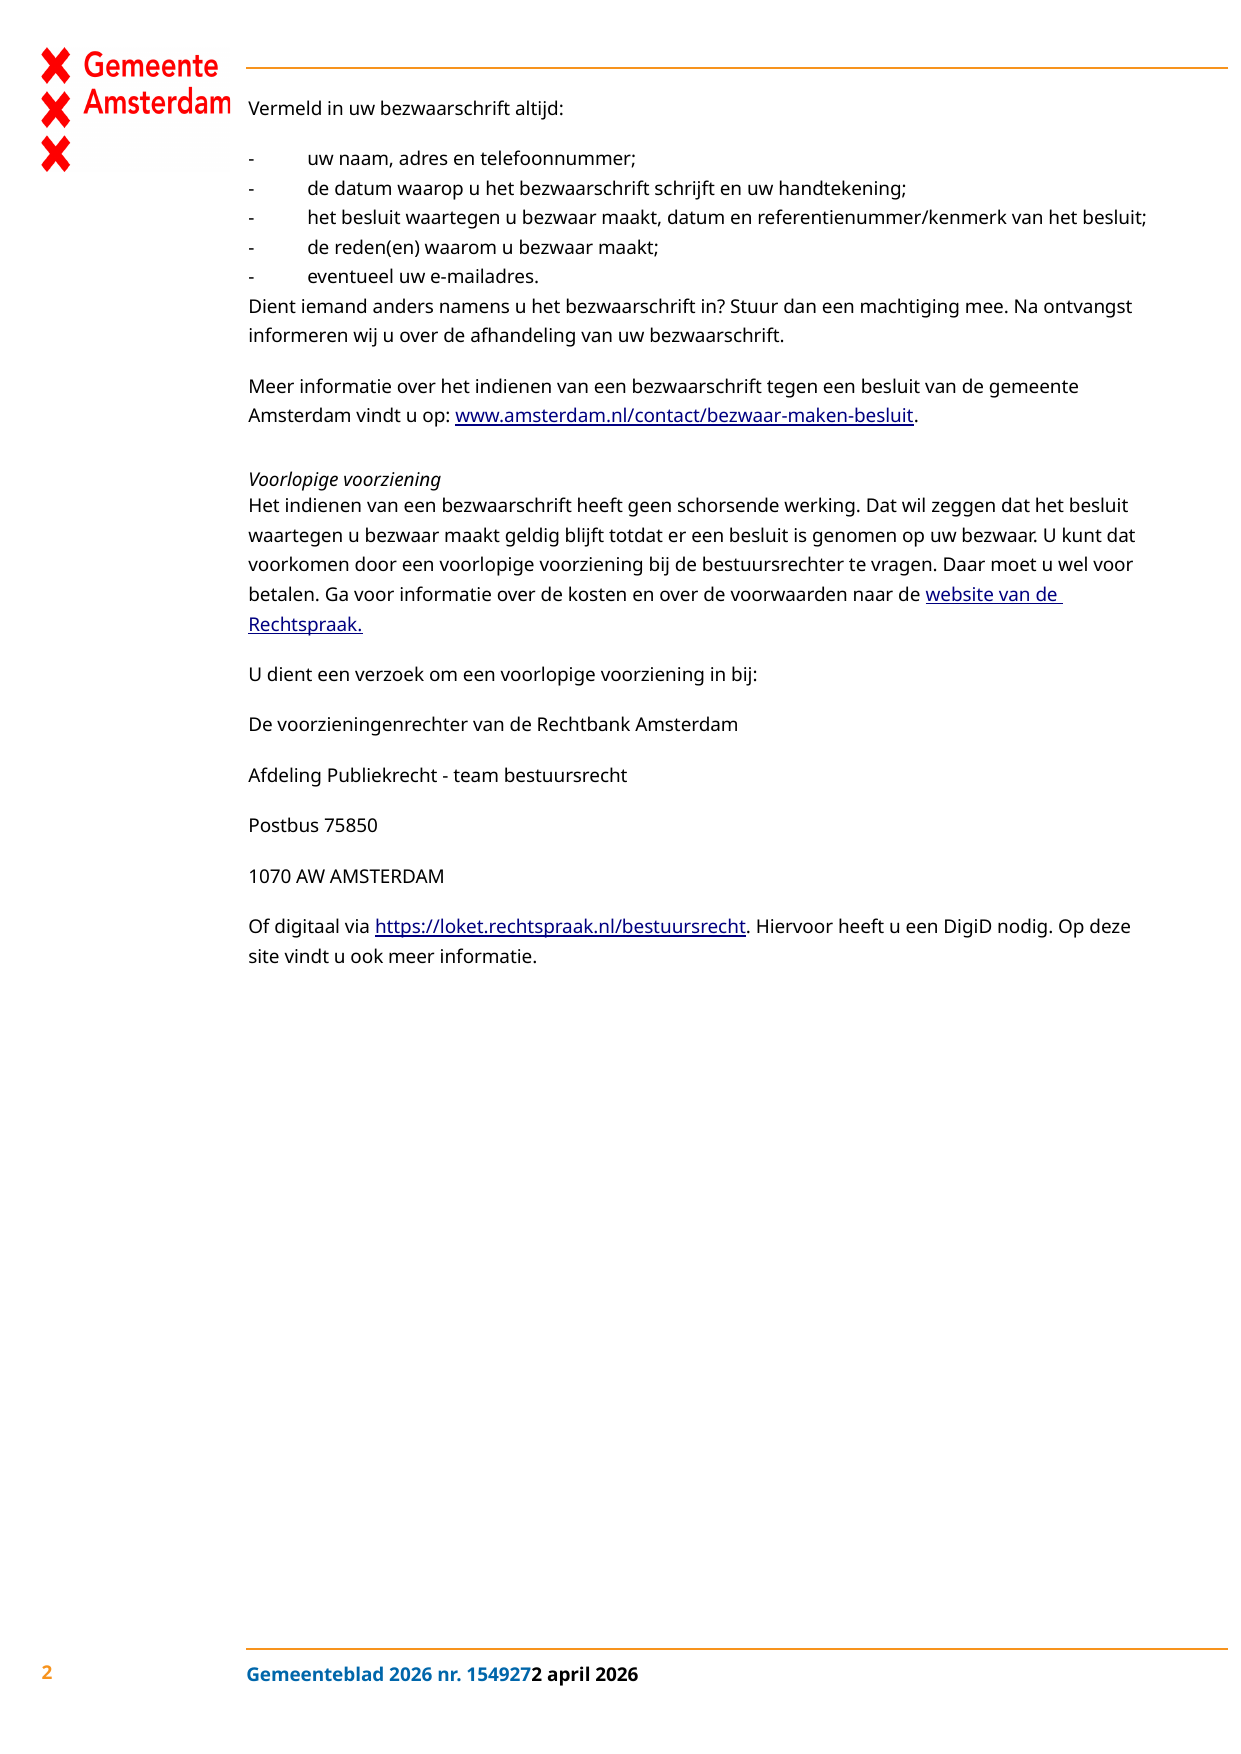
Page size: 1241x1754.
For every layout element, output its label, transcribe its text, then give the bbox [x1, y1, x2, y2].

text Afdeling Publiekrecht - team bestuursrecht [248, 762, 1152, 788]
text Meer informatie over het indienen van een bezwaarschrift tegen een besluit van de gemeente Amsterdam vindt u op: www.amsterdam.nl/contact/bezwaar-maken-besluit. [248, 373, 1152, 428]
text Vermeld in uw bezwaarschrift altijd: [248, 95, 1152, 121]
text Of digitaal via https://loket.rechtspraak.nl/bestuursrecht. Hiervoor heeft u een DigiD nodig. Op deze site vindt u ook meer informatie. [248, 913, 1152, 968]
text Het indienen van een bezwaarschrift heeft geen schorsende werking. Dat wil zeggen dat het besluit waartegen u bezwaar maakt geldig blijft totdat er een besluit is genomen op uw bezwaar. U kunt dat voorkomen door een voorlopige voorziening bij de bestuursrechter te vragen. Daar moet u wel voor betalen. Ga voor informatie over de kosten en over de voorwaarden naar de website van de Rechtspraak. [248, 492, 1152, 636]
text De voorzieningenrechter van de Rechtbank Amsterdam [248, 712, 1152, 737]
picture [41, 47, 231, 172]
text Voorlopige voorziening [248, 467, 1152, 492]
list de reden(en) waarom u bezwaar maakt; [248, 234, 1152, 260]
text U dient een verzoek om een voorlopige voorziening in bij: [248, 661, 1152, 687]
list het besluit waartegen u bezwaar maakt, datum en referentienummer/kenmerk van het besluit; [248, 204, 1152, 230]
list uw naam, adres en telefoonnummer; [248, 145, 1152, 171]
list eventueel uw e-mailadres. [248, 263, 1152, 289]
text Postbus 75850 [248, 812, 1152, 838]
text 1070 AW AMSTERDAM [248, 863, 1152, 888]
text Dient iemand anders namens u het bezwaarschrift in? Stuur dan een machtiging mee. Na ontvangst informeren wij u over de afhandeling van uw bezwaarschrift. [248, 293, 1152, 348]
list de datum waarop u het bezwaarschrift schrijft en uw handtekening; [248, 175, 1152, 201]
